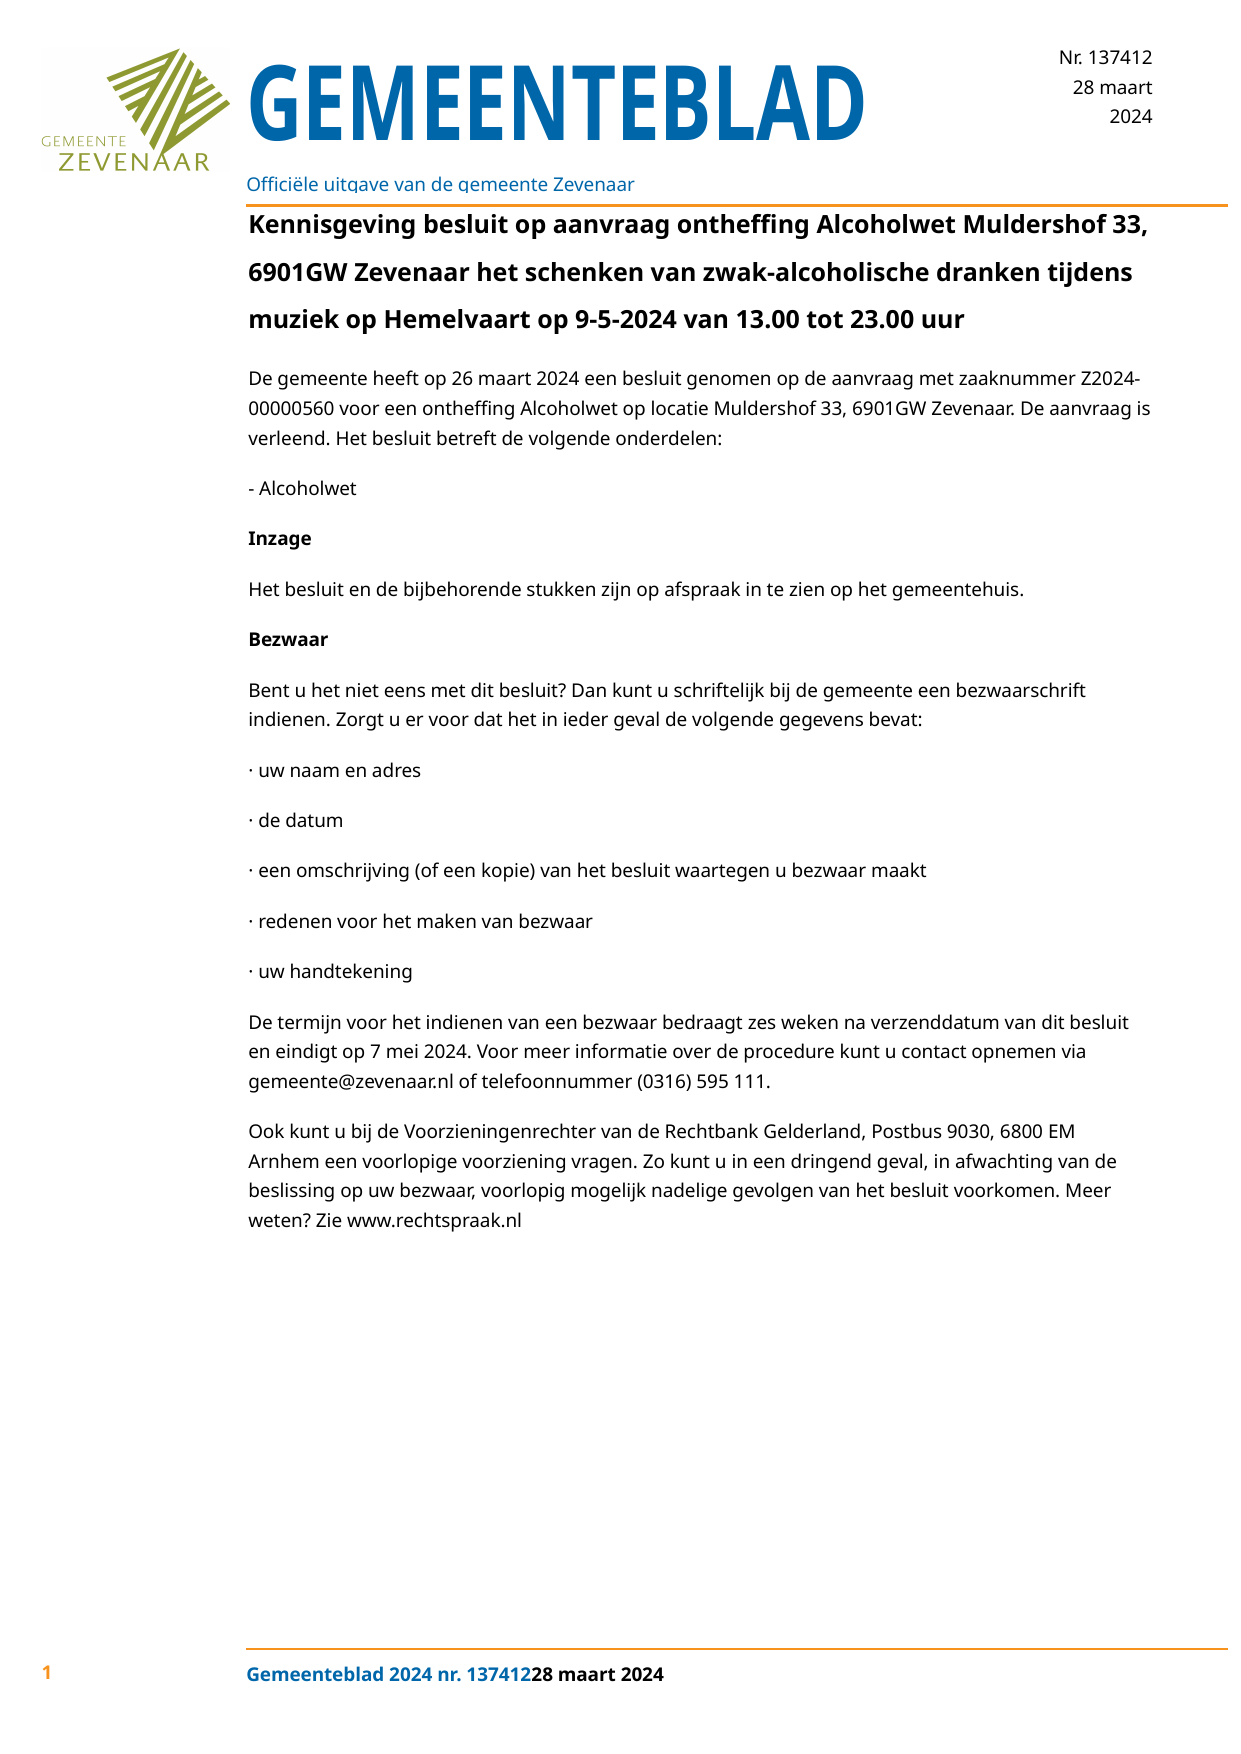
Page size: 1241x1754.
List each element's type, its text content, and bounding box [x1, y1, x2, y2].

text Bezwaar [248, 626, 1152, 652]
picture [41, 47, 231, 172]
text Inzage [248, 526, 1152, 551]
text Bent u het niet eens met dit besluit? Dan kunt u schriftelijk bij de gemeente een bezwaarschrift indienen. Zorgt u er voor dat het in ieder geval de volgende gegevens bevat: [248, 677, 1152, 732]
text Kennisgeving besluit op aanvraag ontheffing Alcoholwet Muldershof 33, 6901GW Zevenaar het schenken van zwak-alcoholische dranken tijdens muziek op Hemelvaart op 9-5-2024 van 13.00 tot 23.00 uur [248, 207, 1152, 336]
text · redenen voor het maken van bezwaar [248, 908, 1152, 934]
text · een omschrijving (of een kopie) van het besluit waartegen u bezwaar maakt [248, 858, 1152, 883]
text - Alcoholwet [248, 475, 1152, 501]
text De gemeente heeft op 26 maart 2024 een besluit genomen op de aanvraag met zaaknummer Z2024-00000560 voor een ontheffing Alcoholwet op locatie Muldershof 33, 6901GW Zevenaar. De aanvraag is verleend. Het besluit betreft de volgende onderdelen: [248, 366, 1152, 450]
text · uw naam en adres [248, 757, 1152, 782]
text De termijn voor het indienen van een bezwaar bedraagt zes weken na verzenddatum van dit besluit en eindigt op 7 mei 2024. Voor meer informatie over de procedure kunt u contact opnemen via gemeente@zevenaar.nl of telefoonnummer (0316) 595 111. [248, 1009, 1152, 1094]
text Het besluit en de bijbehorende stukken zijn op afspraak in te zien op het gemeentehuis. [248, 576, 1152, 602]
text Ook kunt u bij de Voorzieningenrechter van de Rechtbank Gelderland, Postbus 9030, 6800 EM Arnhem een voorlopige voorziening vragen. Zo kunt u in een dringend geval, in afwachting van de beslissing op uw bezwaar, voorlopig mogelijk nadelige gevolgen van het besluit voorkomen. Meer weten? Zie www.rechtspraak.nl [248, 1118, 1152, 1233]
text · uw handtekening [248, 958, 1152, 984]
text · de datum [248, 807, 1152, 833]
